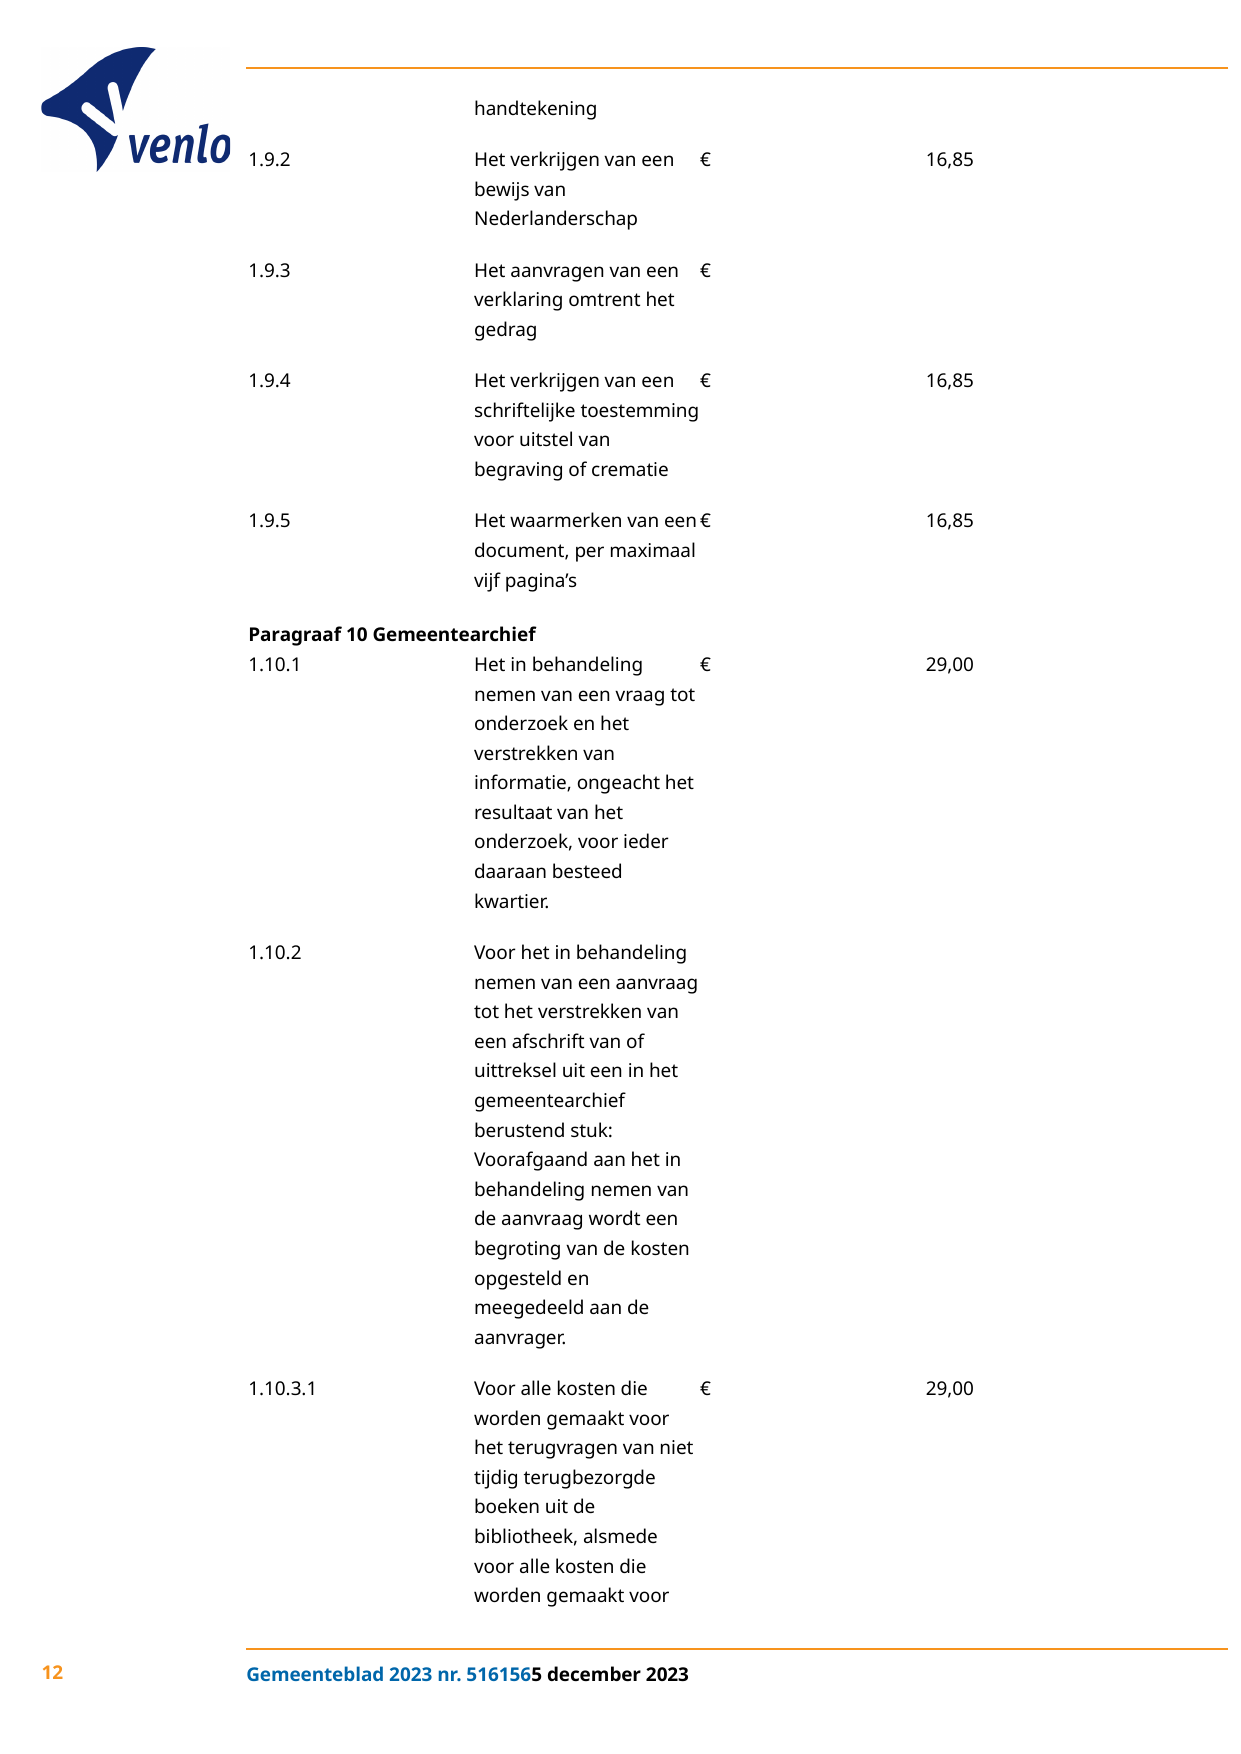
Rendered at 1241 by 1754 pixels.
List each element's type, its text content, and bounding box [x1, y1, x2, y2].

table_cell [926, 482, 1152, 508]
table_cell € [700, 508, 926, 593]
table_cell € [700, 368, 926, 482]
table_cell [926, 342, 1152, 367]
table_cell [248, 593, 474, 618]
table_cell [926, 121, 1152, 146]
table_cell [248, 231, 474, 257]
table_cell 16,85 [926, 508, 1152, 593]
table_cell 16,85 [926, 368, 1152, 482]
table_header 29,00 [926, 651, 1152, 914]
table_cell [700, 1350, 926, 1375]
table_cell [248, 914, 474, 939]
table_cell [474, 342, 700, 367]
table_cell [700, 914, 926, 939]
table_cell [926, 257, 1152, 342]
table_cell Het verkrijgen van een bewijs van Nederlanderschap [474, 146, 700, 231]
table_header [926, 95, 1152, 121]
table_cell [926, 914, 1152, 939]
table_cell [700, 231, 926, 257]
table_cell Voor alle kosten die worden gemaakt voor het terugvragen van niet tijdig terugbezorgde boeken uit de bibliotheek, alsmede voor alle kosten die worden gemaakt voor [474, 1375, 700, 1608]
table_cell [700, 121, 926, 146]
table_cell 1.9.5 [248, 508, 474, 593]
table_cell [474, 914, 700, 939]
table_header [700, 95, 926, 121]
table_header € [700, 651, 926, 914]
table_cell [474, 1350, 700, 1375]
table_cell [700, 939, 926, 1350]
table_cell [474, 593, 700, 618]
table_cell 1.10.3.1 [248, 1375, 474, 1608]
table_cell [474, 231, 700, 257]
table_cell 16,85 [926, 146, 1152, 231]
table_cell [926, 231, 1152, 257]
table_cell 1.10.2 [248, 939, 474, 1350]
table_cell [248, 482, 474, 508]
table_cell € [700, 1375, 926, 1608]
table_cell [700, 342, 926, 367]
table_header 1.10.1 [248, 651, 474, 914]
table_cell [926, 939, 1152, 1350]
table_cell Het verkrijgen van een schriftelijke toestemming voor uitstel van begraving of crematie [474, 368, 700, 482]
table_cell [700, 593, 926, 618]
table_cell 1.9.2 [248, 146, 474, 231]
table_header [248, 95, 474, 121]
table_cell [926, 593, 1152, 618]
table_cell € [700, 146, 926, 231]
table_cell Voor het in behandeling nemen van een aanvraag tot het verstrekken van een afschrift van of uittreksel uit een in het gemeentearchief berustend stuk: Voorafgaand aan het in behandeling nemen van de aanvraag wordt een begroting van de kosten opgesteld en meegedeeld aan de aanvrager. [474, 939, 700, 1350]
table_cell [474, 482, 700, 508]
table_cell [474, 121, 700, 146]
table_cell € [700, 257, 926, 342]
table_cell [248, 121, 474, 146]
table_cell [700, 482, 926, 508]
table_cell Het waarmerken van een document, per maximaal vijf pagina’s [474, 508, 700, 593]
table_cell [926, 1350, 1152, 1375]
table_cell 29,00 [926, 1375, 1152, 1608]
table_cell [248, 1350, 474, 1375]
picture [41, 47, 231, 172]
table_cell 1.9.4 [248, 368, 474, 482]
table_header Het in behandeling nemen van een vraag tot onderzoek en het verstrekken van informatie, ongeacht het resultaat van het onderzoek, voor ieder daaraan besteed kwartier. [474, 651, 700, 914]
table_cell [248, 342, 474, 367]
table_header handtekening [474, 95, 700, 121]
table_cell 1.9.3 [248, 257, 474, 342]
table_cell Het aanvragen van een verklaring omtrent het gedrag [474, 257, 700, 342]
text Paragraaf 10 Gemeentearchief [248, 622, 1152, 647]
